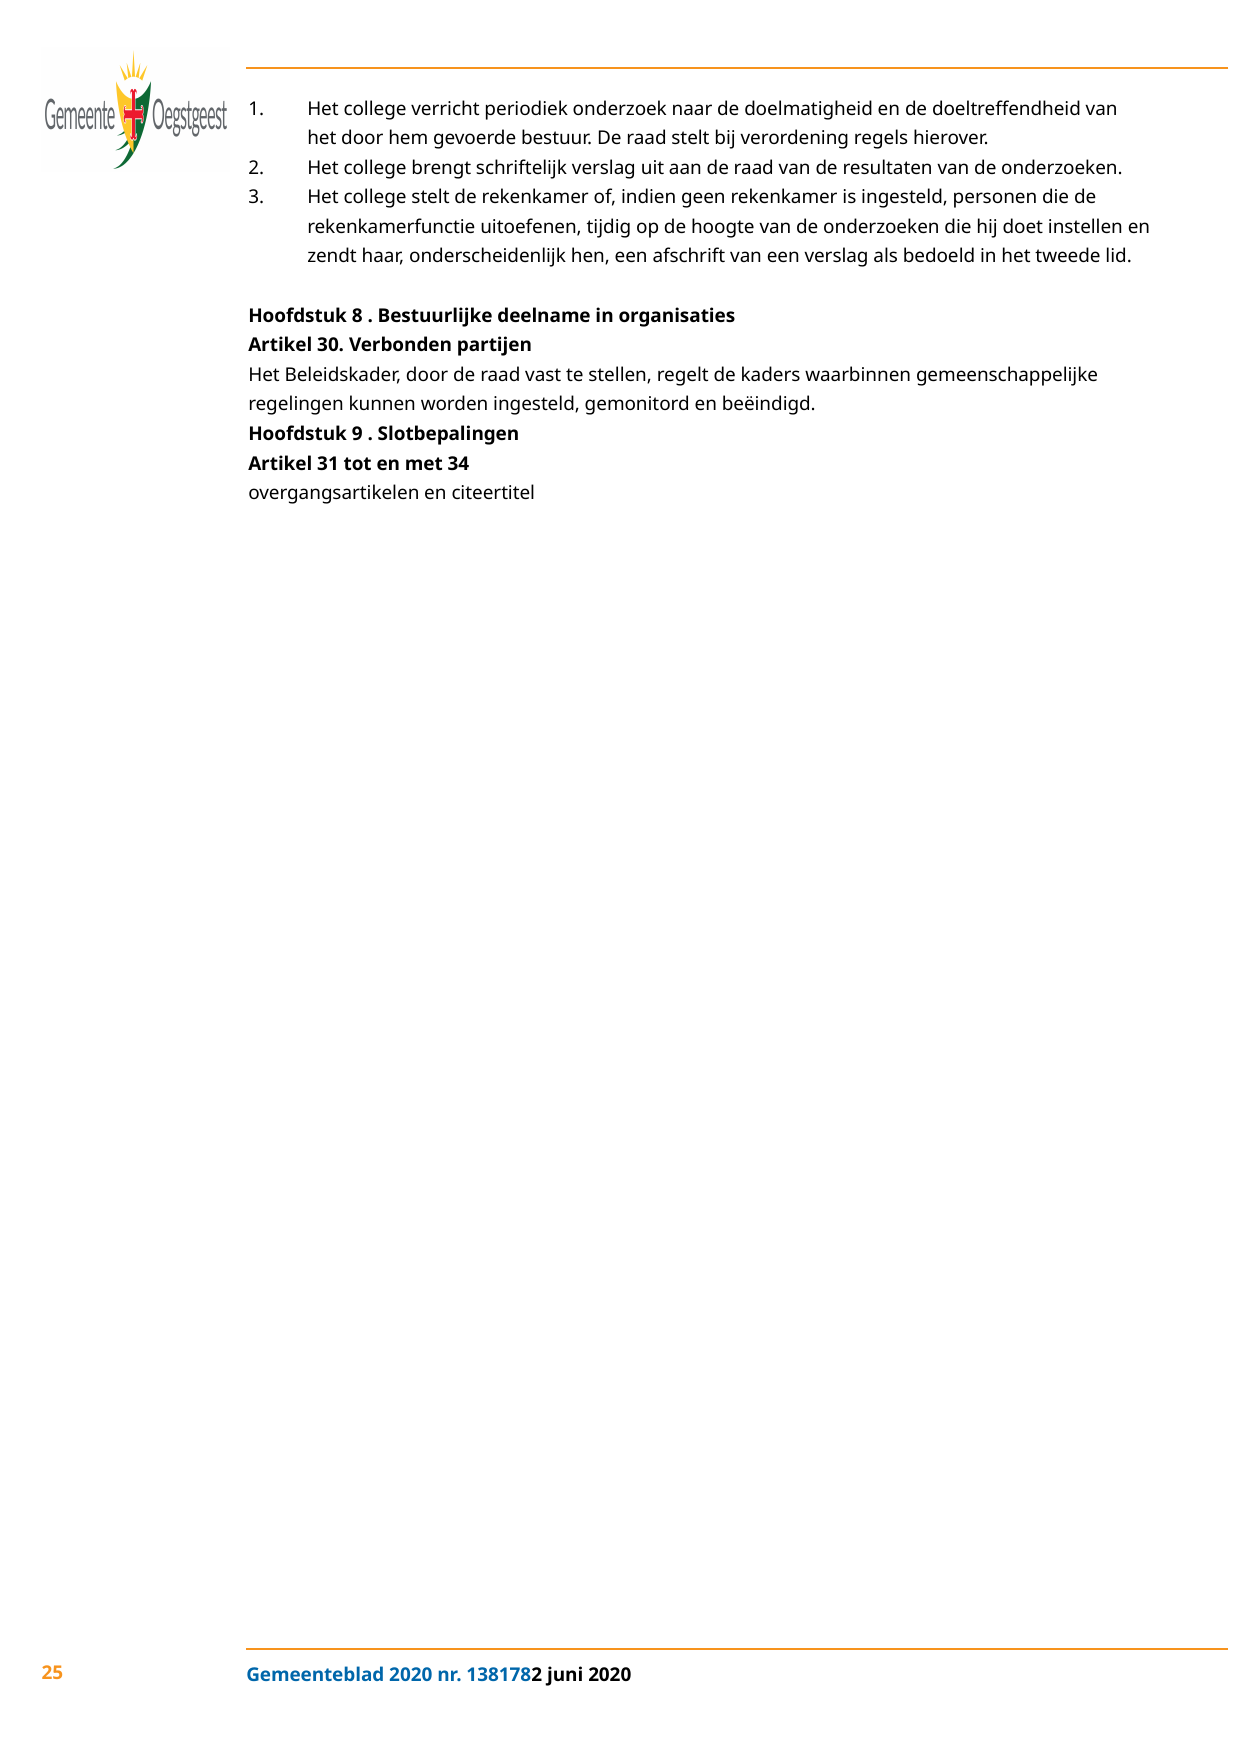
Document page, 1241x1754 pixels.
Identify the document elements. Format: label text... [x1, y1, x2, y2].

list Het college stelt de rekenkamer of, indien geen rekenkamer is ingesteld, personen die de rekenkamerfunctie uitoefenen, tijdig op de hoogte van de onderzoeken die hij doet instellen en zendt haar, onderscheidenlijk hen, een afschrift van een verslag als bedoeld in het tweede lid. [248, 183, 1152, 268]
text Hoofdstuk 8 . Bestuurlijke deelname in organisaties [248, 302, 1152, 328]
picture [41, 47, 231, 172]
text overgangsartikelen en citeertitel [248, 479, 1152, 505]
text Hoofdstuk 9 . Slotbepalingen [248, 420, 1152, 446]
text Artikel 31 tot en met 34 [248, 450, 1152, 476]
list Het college brengt schriftelijk verslag uit aan de raad van de resultaten van de onderzoeken. [248, 154, 1152, 180]
list Het college verricht periodiek onderzoek naar de doelmatigheid en de doeltreffendheid van het door hem gevoerde bestuur. De raad stelt bij verordening regels hierover. [248, 95, 1152, 150]
text Artikel 30. Verbonden partijen [248, 331, 1152, 357]
text Het Beleidskader, door de raad vast te stellen, regelt de kaders waarbinnen gemeenschappelijke regelingen kunnen worden ingesteld, gemonitord en beëindigd. [248, 361, 1152, 416]
